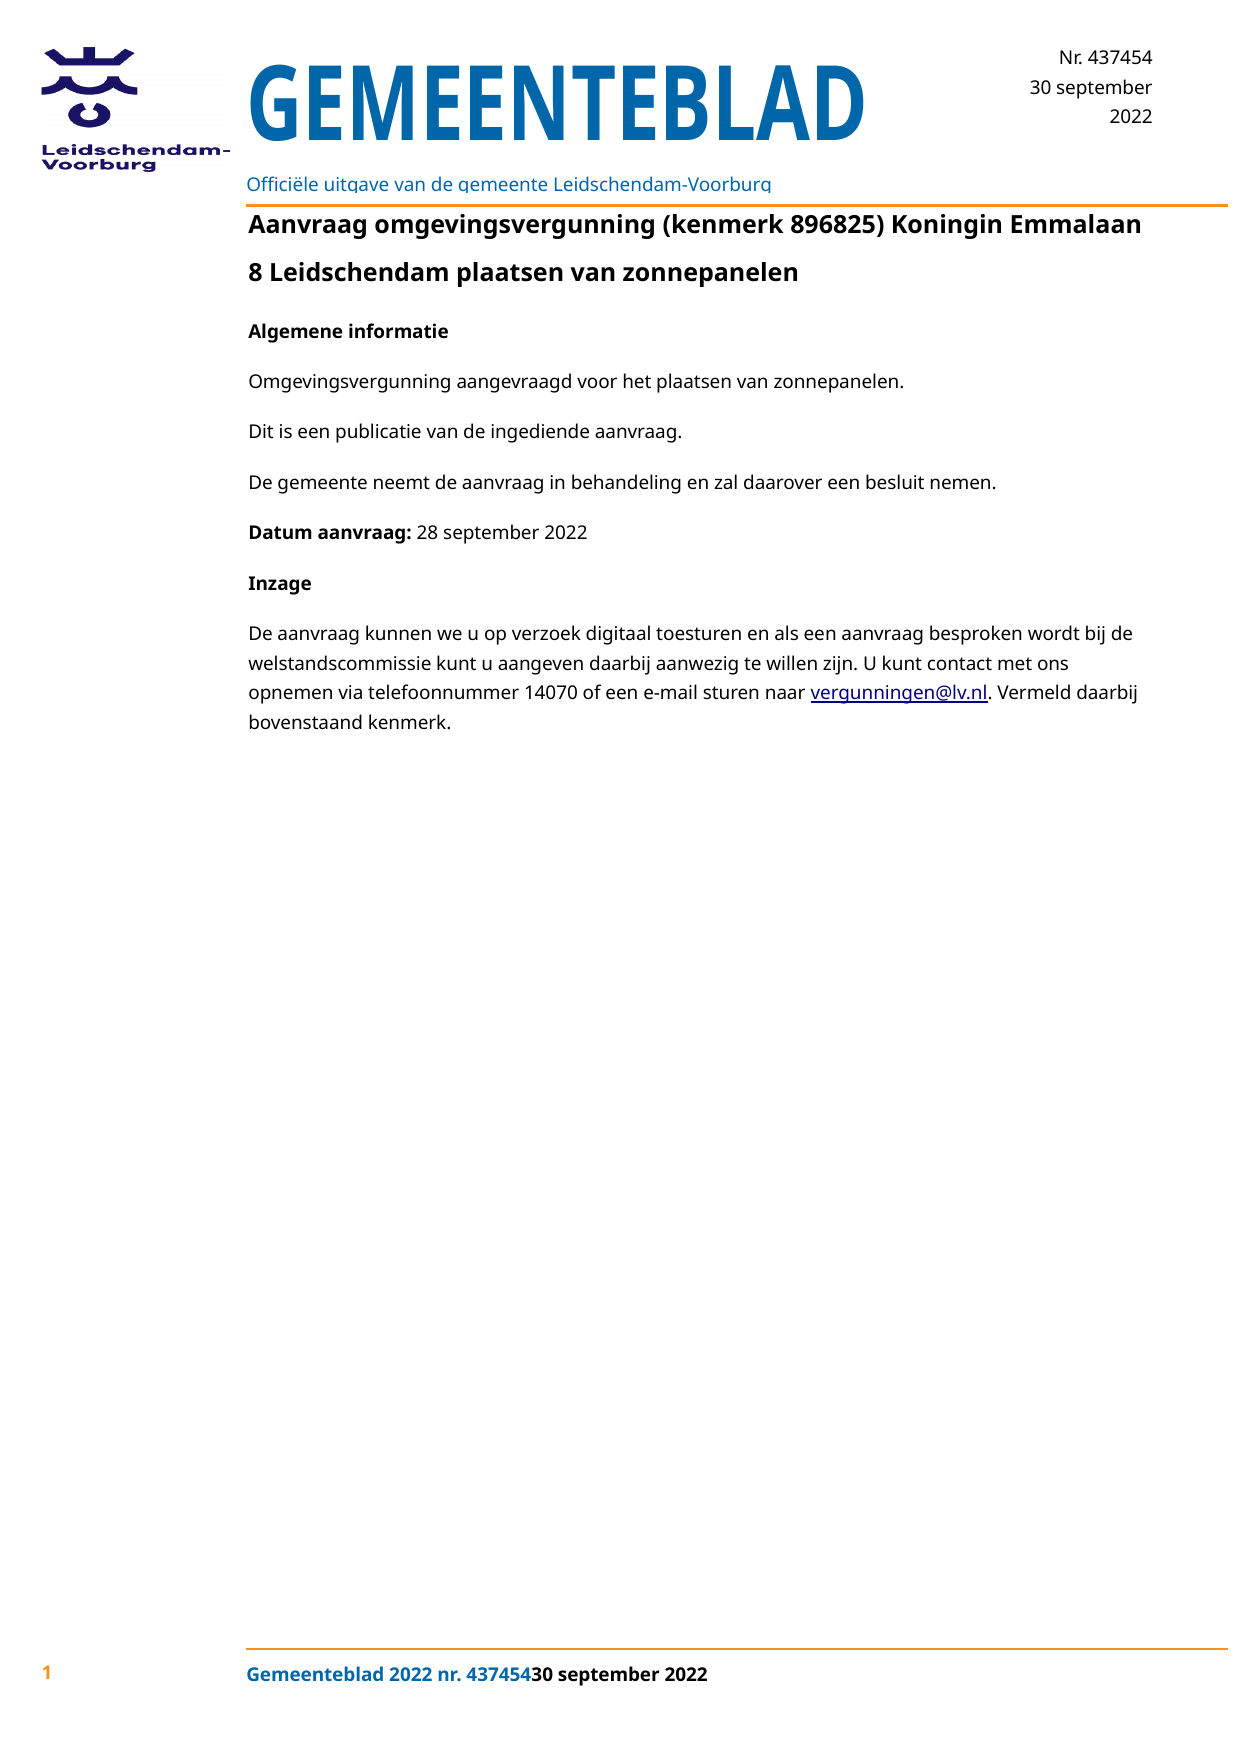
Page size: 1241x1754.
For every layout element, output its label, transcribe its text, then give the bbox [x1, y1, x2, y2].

text De gemeente neemt de aanvraag in behandeling en zal daarover een besluit nemen. [248, 469, 1152, 495]
text Aanvraag omgevingsvergunning (kenmerk 896825) Koningin Emmalaan 8 Leidschendam plaatsen van zonnepanelen [248, 207, 1152, 288]
text Dit is een publicatie van de ingediende aanvraag. [248, 419, 1152, 444]
text Datum aanvraag: 28 september 2022 [248, 519, 1152, 545]
text Omgevingsvergunning aangevraagd voor het plaatsen van zonnepanelen. [248, 368, 1152, 394]
text Algemene informatie [248, 318, 1152, 344]
text De aanvraag kunnen we u op verzoek digitaal toesturen en als een aanvraag besproken wordt bij de welstandscommissie kunt u aangeven daarbij aanwezig te willen zijn. U kunt contact met ons opnemen via telefoonnummer 14070 of een e-mail sturen naar vergunningen@lv.nl. Vermeld daarbij bovenstaand kenmerk. [248, 620, 1152, 735]
text Inzage [248, 570, 1152, 596]
picture [41, 47, 231, 172]
